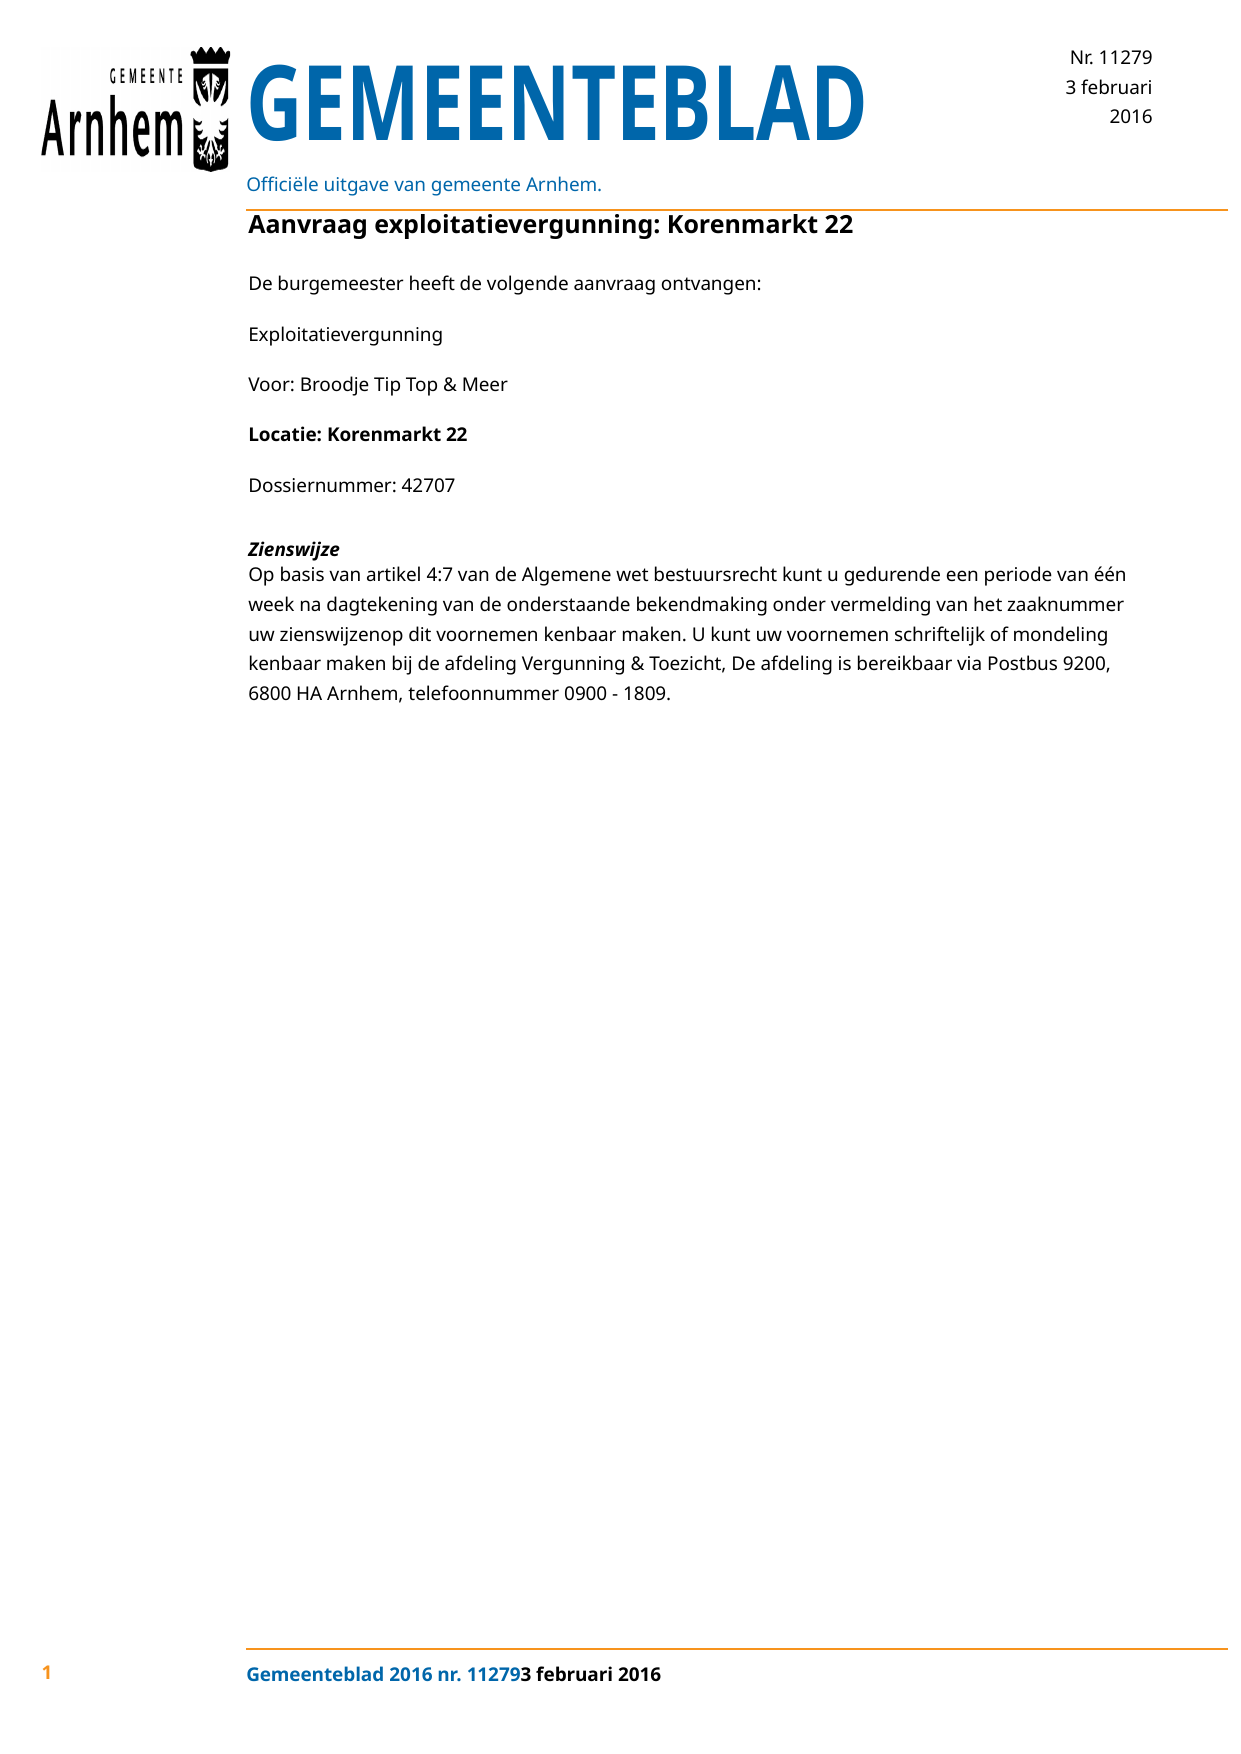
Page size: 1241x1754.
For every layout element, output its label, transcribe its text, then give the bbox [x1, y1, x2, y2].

text Op basis van artikel 4:7 van de Algemene wet bestuursrecht kunt u gedurende een periode van één week na dagtekening van de onderstaande bekendmaking onder vermelding van het zaaknummer uw zienswijzenop dit voornemen kenbaar maken. U kunt uw voornemen schriftelijk of mondeling kenbaar maken bij de afdeling Vergunning & Toezicht, De afdeling is bereikbaar via Postbus 9200, 6800 HA Arnhem, telefoonnummer 0900 - 1809. [248, 562, 1152, 706]
text Voor: Broodje Tip Top & Meer [248, 371, 1152, 397]
text Aanvraag exploitatievergunning: Korenmarkt 22 [248, 211, 1152, 241]
text Zienswijze [248, 536, 1152, 562]
text Locatie: Korenmarkt 22 [248, 422, 1152, 447]
picture [41, 47, 231, 172]
text Exploitatievergunning [248, 321, 1152, 346]
text De burgemeester heeft de volgende aanvraag ontvangen: [248, 270, 1152, 296]
text Dossiernummer: 42707 [248, 472, 1152, 498]
